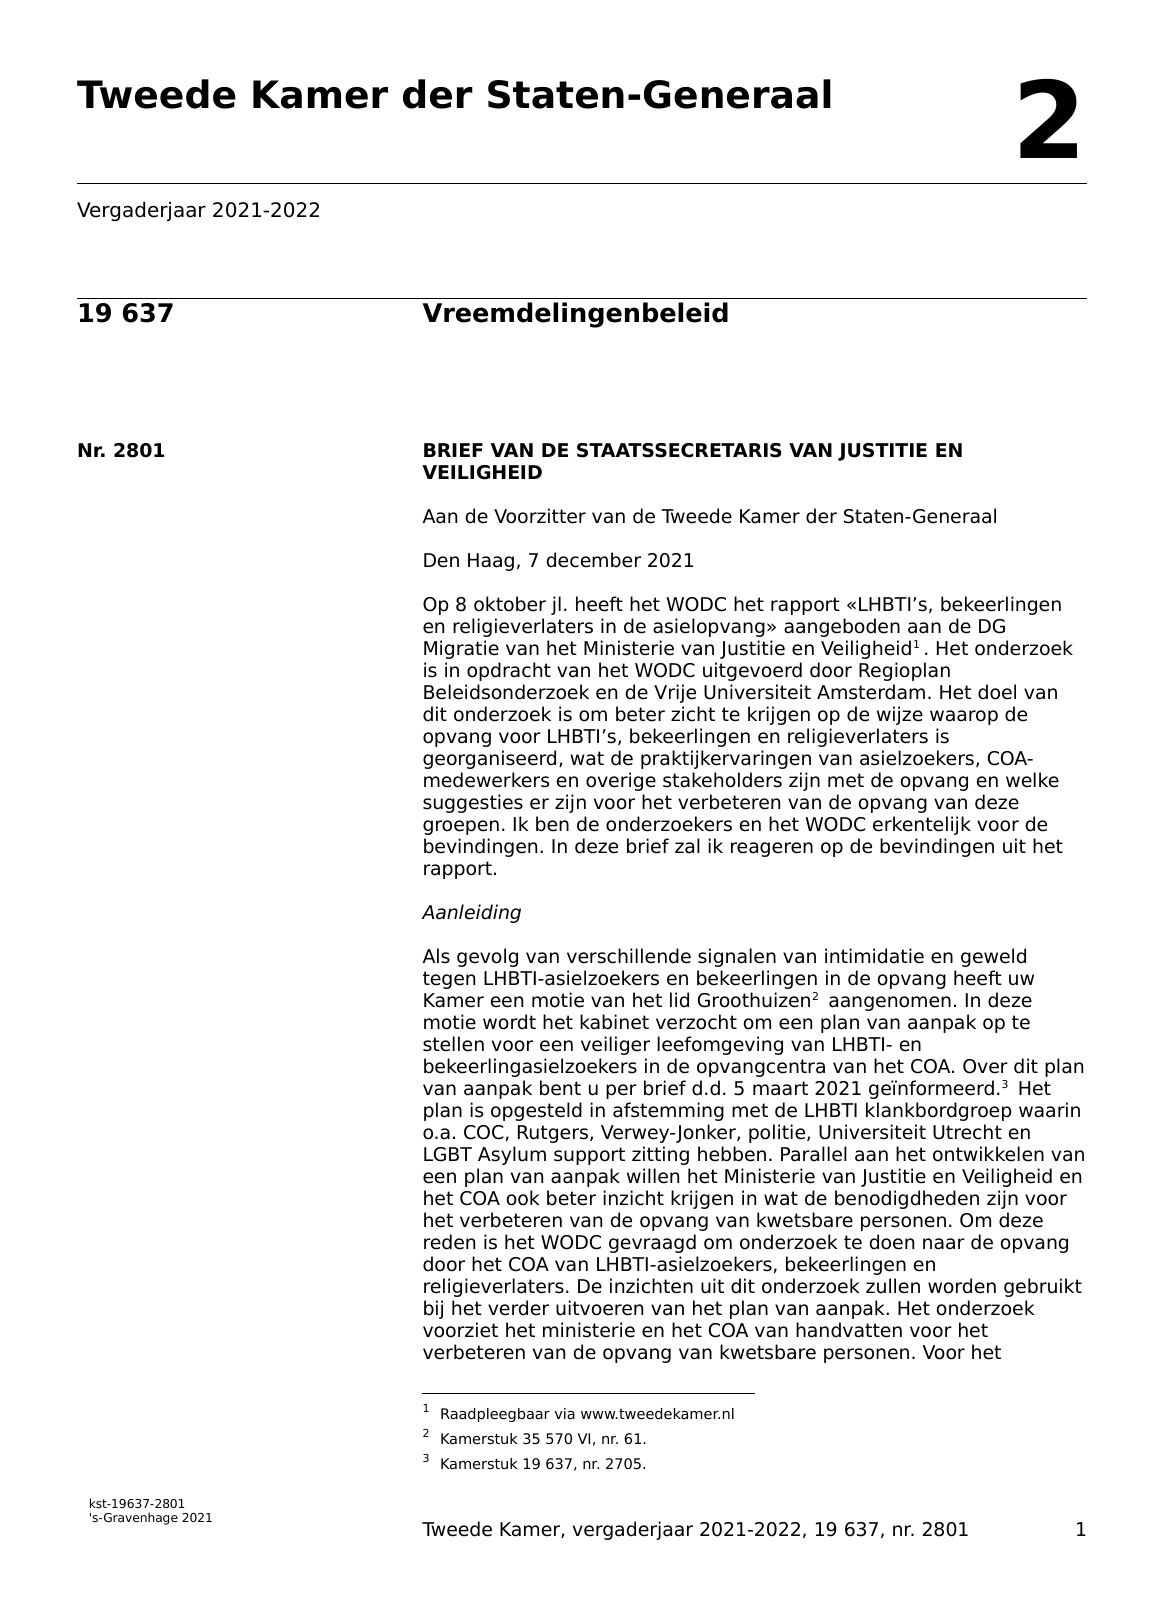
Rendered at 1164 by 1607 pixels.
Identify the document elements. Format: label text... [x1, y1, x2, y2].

text kst-19637-2801 [88, 1497, 323, 1511]
text Kamerstuk 35 570 VI, nr. 61. [422, 1427, 1087, 1449]
table_header Tweede Kamer der Staten-Generaal [77, 59, 886, 183]
table_header 2 [886, 59, 1087, 183]
table_cell Vergaderjaar 2021-2022 [77, 184, 1087, 298]
subtitle Aanleiding [422, 902, 1087, 924]
text Kamerstuk 19 637, nr. 2705. [422, 1452, 1087, 1474]
text Den Haag, 7 december 2021 [422, 550, 1087, 572]
text Als gevolg van verschillende signalen van intimidatie en geweld tegen LHBTI-asielzoekers en bekeerlingen in de opvang heeft uw Kamer een motie van het lid Groothuizen aangenomen. In deze motie wordt het kabinet verzocht om een plan van aanpak op te stellen voor een veiliger leefomgeving van LHBTI- en bekeerlingasielzoekers in de opvangcentra van het COA. Over dit plan van aanpak bent u per brief d.d. 5 maart 2021 geïnformeerd. Het plan is opgesteld in afstemming met de LHBTI klankbordgroep waarin o.a. COC, Rutgers, Verwey-Jonker, politie, Universiteit Utrecht en LGBT Asylum support zitting hebben. Parallel aan het ontwikkelen van een plan van aanpak willen het Ministerie van Justitie en Veiligheid en het COA ook beter inzicht krijgen in wat de benodigdheden zijn voor het verbeteren van de opvang van kwetsbare personen. Om deze reden is het WODC gevraagd om onderzoek te doen naar de opvang door het COA van LHBTI-asielzoekers, bekeerlingen en religieverlaters. De inzichten uit dit onderzoek zullen worden gebruikt bij het verder uitvoeren van het plan van aanpak. Het onderzoek voorziet het ministerie en het COA van handvatten voor het verbeteren van de opvang van kwetsbare personen. Voor het [422, 946, 1087, 1364]
text Raadpleegbaar via www.tweedekamer.nl [422, 1402, 1087, 1424]
subtitle 19 637 Vreemdelingenbeleid [77, 299, 1087, 329]
text Op 8 oktober jl. heeft het WODC het rapport «LHBTI’s, bekeerlingen en religieverlaters in de asielopvang» aangeboden aan de DG Migratie van het Ministerie van Justitie en Veiligheid. Het onderzoek is in opdracht van het WODC uitgevoerd door Regioplan Beleidsonderzoek en de Vrije Universiteit Amsterdam. Het doel van dit onderzoek is om beter zicht te krijgen op de wijze waarop de opvang voor LHBTI’s, bekeerlingen en religieverlaters is georganiseerd, wat de praktijkervaringen van asielzoekers, COA-medewerkers en overige stakeholders zijn met de opvang en welke suggesties er zijn voor het verbeteren van de opvang van deze groepen. Ik ben de onderzoekers en het WODC erkentelijk voor de bevindingen. In deze brief zal ik reageren op de bevindingen uit het rapport. [422, 594, 1087, 880]
subtitle Nr. 2801 BRIEF VAN DE STAATSSECRETARIS VAN JUSTITIE EN VEILIGHEID [77, 440, 1087, 484]
text Aan de Voorzitter van de Tweede Kamer der Staten-Generaal [422, 506, 1087, 528]
text 's-Gravenhage 2021 [88, 1511, 323, 1525]
